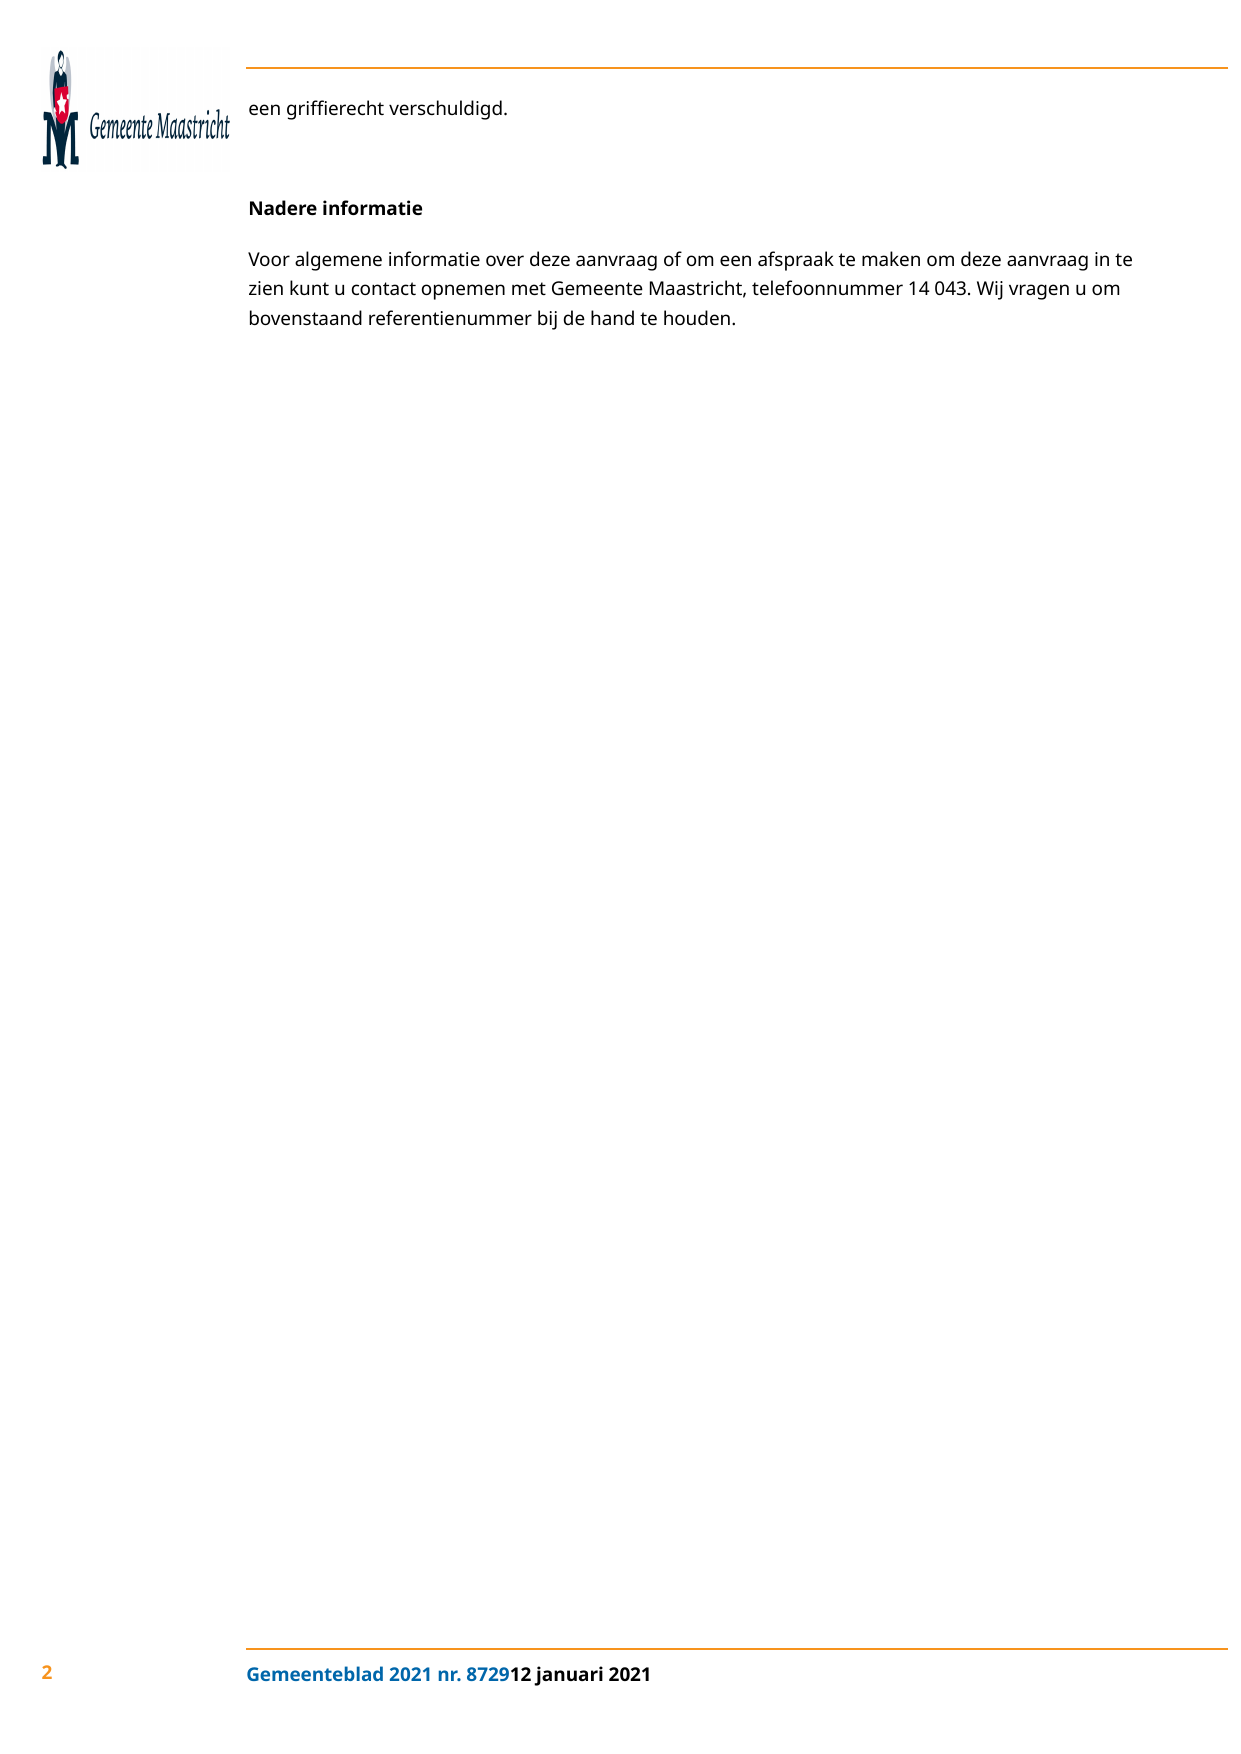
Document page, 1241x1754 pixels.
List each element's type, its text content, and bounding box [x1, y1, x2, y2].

text Voor algemene informatie over deze aanvraag of om een afspraak te maken om deze aanvraag in te zien kunt u contact opnemen met Gemeente Maastricht, telefoonnummer 14 043. Wij vragen u om bovenstaand referentienummer bij de hand te houden. [248, 246, 1152, 331]
picture [41, 47, 231, 172]
text een griffierecht verschuldigd. [248, 95, 1152, 121]
text Nadere informatie [248, 196, 1152, 221]
